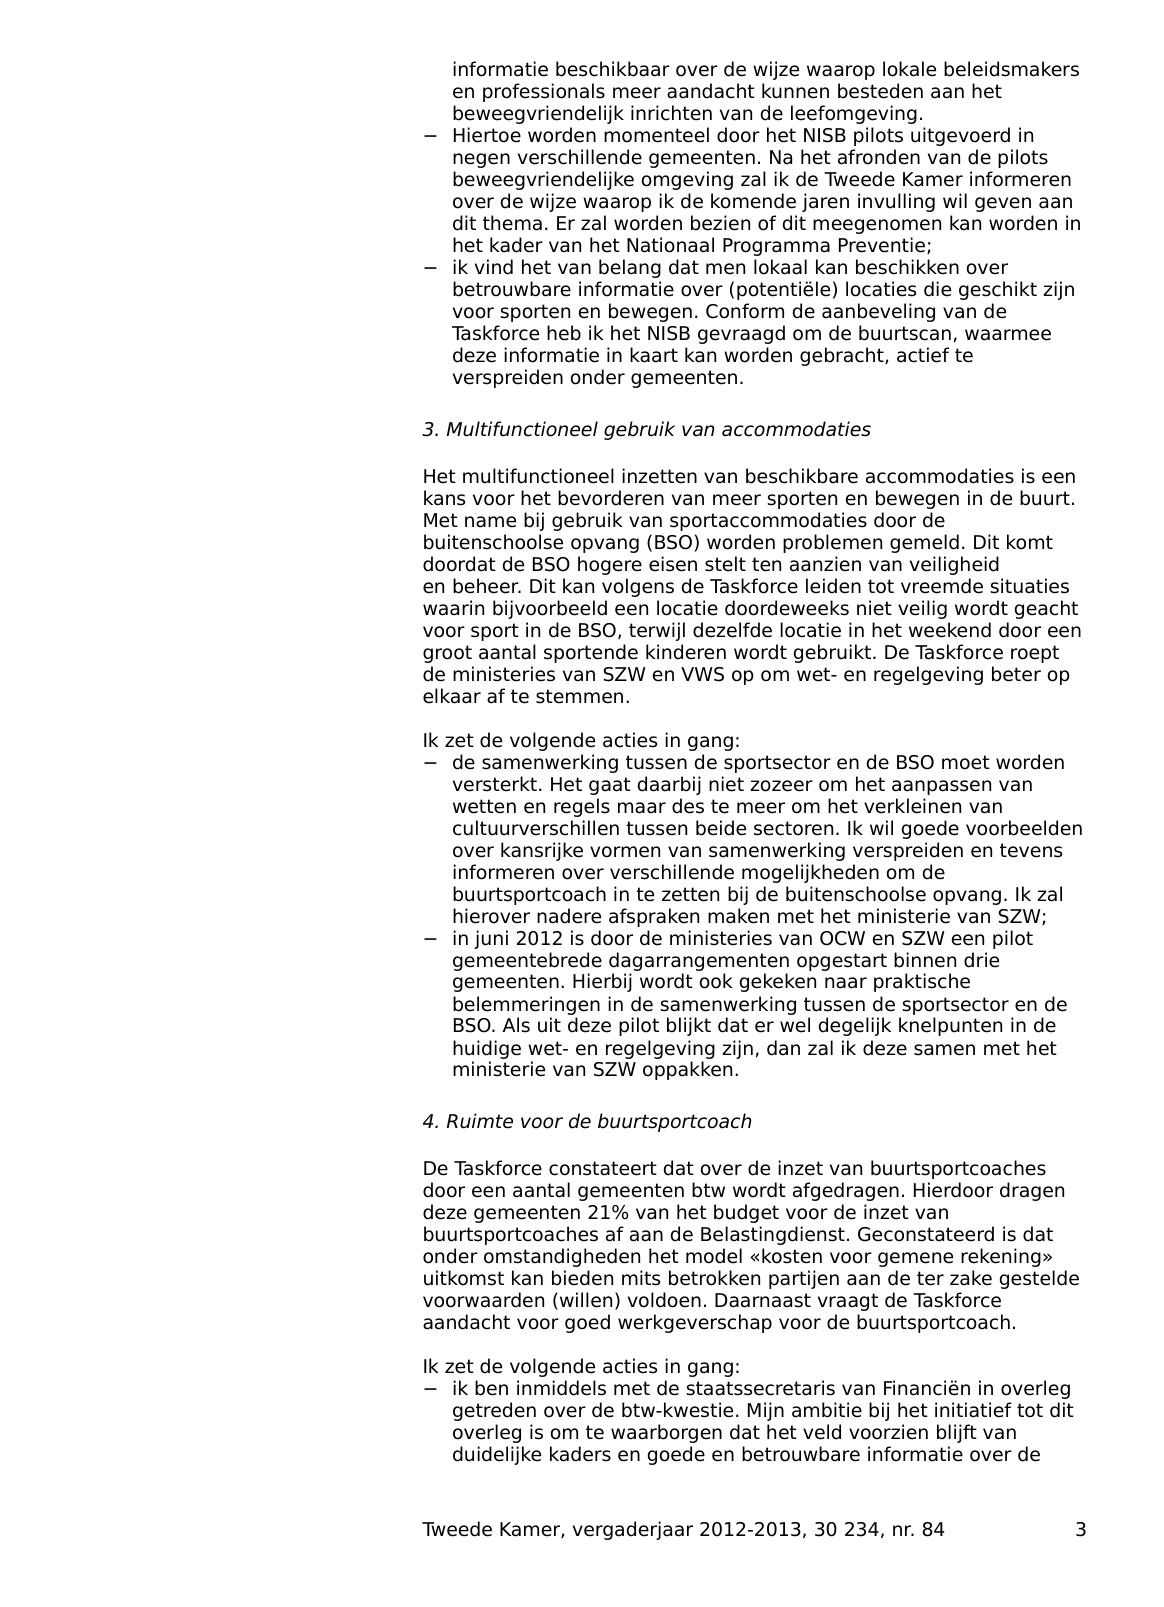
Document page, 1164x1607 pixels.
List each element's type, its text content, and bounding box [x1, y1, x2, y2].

text De Taskforce constateert dat over de inzet van buurtsportcoaches door een aantal gemeenten btw wordt afgedragen. Hierdoor dragen deze gemeenten 21% van het budget voor de inzet van buurtsportcoaches af aan de Belastingdienst. Geconstateerd is dat onder omstandigheden het model «kosten voor gemene rekening» uitkomst kan bieden mits betrokken partijen aan de ter zake gestelde voorwaarden (willen) voldoen. Daarnaast vraagt de Taskforce aandacht voor goed werkgeverschap voor de buurtsportcoach. [422, 1158, 1087, 1334]
text Ik zet de volgende acties in gang: [422, 730, 1087, 752]
text − ik ben inmiddels met de staatssecretaris van Financiën in overleg getreden over de btw-kwestie. Mijn ambitie bij het initiatief tot dit overleg is om te waarborgen dat het veld voorzien blijft van duidelijke kaders en goede en betrouwbare informatie over de [422, 1378, 1087, 1466]
text − in juni 2012 is door de ministeries van OCW en SZW een pilot gemeentebrede dagarrangementen opgestart binnen drie gemeenten. Hierbij wordt ook gekeken naar praktische belemmeringen in de samenwerking tussen de sportsector en de BSO. Als uit deze pilot blijkt dat er wel degelijk knelpunten in de huidige wet- en regelgeving zijn, dan zal ik deze samen met het ministerie van SZW oppakken. [422, 927, 1087, 1081]
subtitle 4. Ruimte voor de buurtsportcoach [422, 1111, 1087, 1133]
text en beheer. Dit kan volgens de Taskforce leiden tot vreemde situaties waarin bijvoorbeeld een locatie doordeweeks niet veilig wordt geacht voor sport in de BSO, terwijl dezelfde locatie in het weekend door een groot aantal sportende kinderen wordt gebruikt. De Taskforce roept de ministeries van SZW en VWS op om wet- en regelgeving beter op elkaar af te stemmen. [422, 576, 1087, 707]
subtitle 3. Multifunctioneel gebruik van accommodaties [422, 419, 1087, 441]
text − Hiertoe worden momenteel door het NISB pilots uitgevoerd in negen verschillende gemeenten. Na het afronden van de pilots beweegvriendelijke omgeving zal ik de Tweede Kamer informeren over de wijze waarop ik de komende jaren invulling wil geven aan dit thema. Er zal worden bezien of dit meegenomen kan worden in het kader van het Nationaal Programma Preventie; [422, 125, 1087, 257]
text − ik vind het van belang dat men lokaal kan beschikken over betrouwbare informatie over (potentiële) locaties die geschikt zijn voor sporten en bewegen. Conform de aanbeveling van de Taskforce heb ik het NISB gevraagd om de buurtscan, waarmee deze informatie in kaart kan worden gebracht, actief te verspreiden onder gemeenten. [422, 257, 1087, 389]
text Ik zet de volgende acties in gang: [422, 1356, 1087, 1378]
text informatie beschikbaar over de wijze waarop lokale beleidsmakers en professionals meer aandacht kunnen besteden aan het beweegvriendelijk inrichten van de leefomgeving. [422, 59, 1087, 125]
text − de samenwerking tussen de sportsector en de BSO moet worden versterkt. Het gaat daarbij niet zozeer om het aanpassen van wetten en regels maar des te meer om het verkleinen van cultuurverschillen tussen beide sectoren. Ik wil goede voorbeelden over kansrijke vormen van samenwerking verspreiden en tevens informeren over verschillende mogelijkheden om de buurtsportcoach in te zetten bij de buitenschoolse opvang. Ik zal hierover nadere afspraken maken met het ministerie van SZW; [422, 752, 1087, 927]
text Het multifunctioneel inzetten van beschikbare accommodaties is een kans voor het bevorderen van meer sporten en bewegen in de buurt. Met name bij gebruik van sportaccommodaties door de buitenschoolse opvang (BSO) worden problemen gemeld. Dit komt doordat de BSO hogere eisen stelt ten aanzien van veiligheid [422, 466, 1087, 576]
